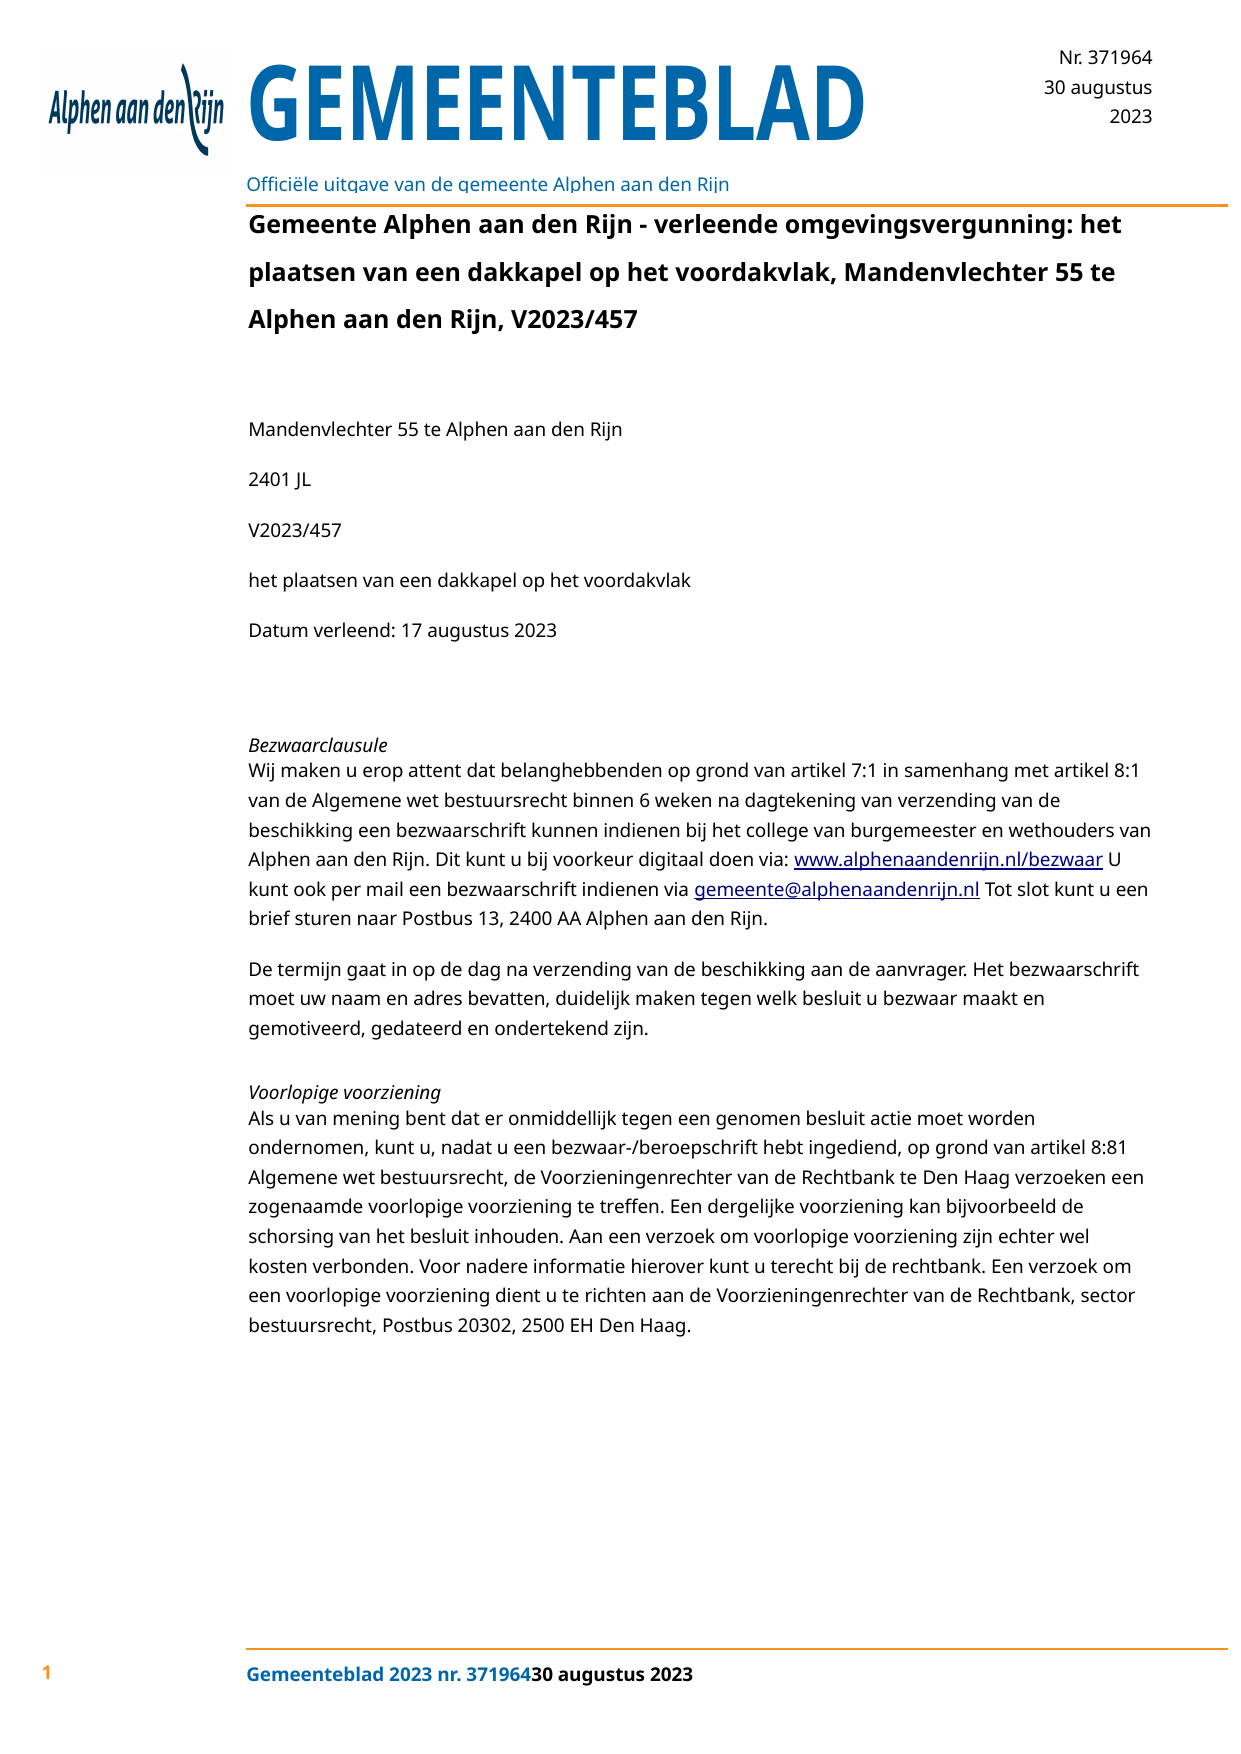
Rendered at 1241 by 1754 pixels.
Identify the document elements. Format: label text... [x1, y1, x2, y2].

text De termijn gaat in op de dag na verzending van de beschikking aan de aanvrager. Het bezwaarschrift moet uw naam en adres bevatten, duidelijk maken tegen welk besluit u bezwaar maakt en gemotiveerd, gedateerd en ondertekend zijn. [248, 956, 1152, 1041]
text Voorlopige voorziening [248, 1079, 1152, 1105]
text Als u van mening bent dat er onmiddellijk tegen een genomen besluit actie moet worden ondernomen, kunt u, nadat u een bezwaar-/beroepschrift hebt ingediend, op grond van artikel 8:81 Algemene wet bestuursrecht, de Voorzieningenrechter van de Rechtbank te Den Haag verzoeken een zogenaamde voorlopige voorziening te treffen. Een dergelijke voorziening kan bijvoorbeeld de schorsing van het besluit inhouden. Aan een verzoek om voorlopige voorziening zijn echter wel kosten verbonden. Voor nadere informatie hierover kunt u terecht bij de rechtbank. Een verzoek om een voorlopige voorziening dient u te richten aan de Voorzieningenrechter van de Rechtbank, sector bestuursrecht, Postbus 20302, 2500 EH Den Haag. [248, 1105, 1152, 1338]
picture [41, 47, 231, 172]
text V2023/457 [248, 517, 1152, 542]
text het plaatsen van een dakkapel op het voordakvlak [248, 567, 1152, 593]
text Bezwaarclausule [248, 732, 1152, 758]
text 2401 JL [248, 466, 1152, 492]
text Mandenvlechter 55 te Alphen aan den Rijn [248, 416, 1152, 442]
text Datum verleend: 17 augustus 2023 [248, 618, 1152, 643]
text Wij maken u erop attent dat belanghebbenden op grond van artikel 7:1 in samenhang met artikel 8:1 van de Algemene wet bestuursrecht binnen 6 weken na dagtekening van verzending van de beschikking een bezwaarschrift kunnen indienen bij het college van burgemeester en wethouders van Alphen aan den Rijn. Dit kunt u bij voorkeur digitaal doen via: www.alphenaandenrijn.nl/bezwaar U kunt ook per mail een bezwaarschrift indienen via gemeente@alphenaandenrijn.nl Tot slot kunt u een brief sturen naar Postbus 13, 2400 AA Alphen aan den Rijn. [248, 758, 1152, 931]
text Gemeente Alphen aan den Rijn - verleende omgevingsvergunning: het plaatsen van een dakkapel op het voordakvlak, Mandenvlechter 55 te Alphen aan den Rijn, V2023/457 [248, 207, 1152, 336]
